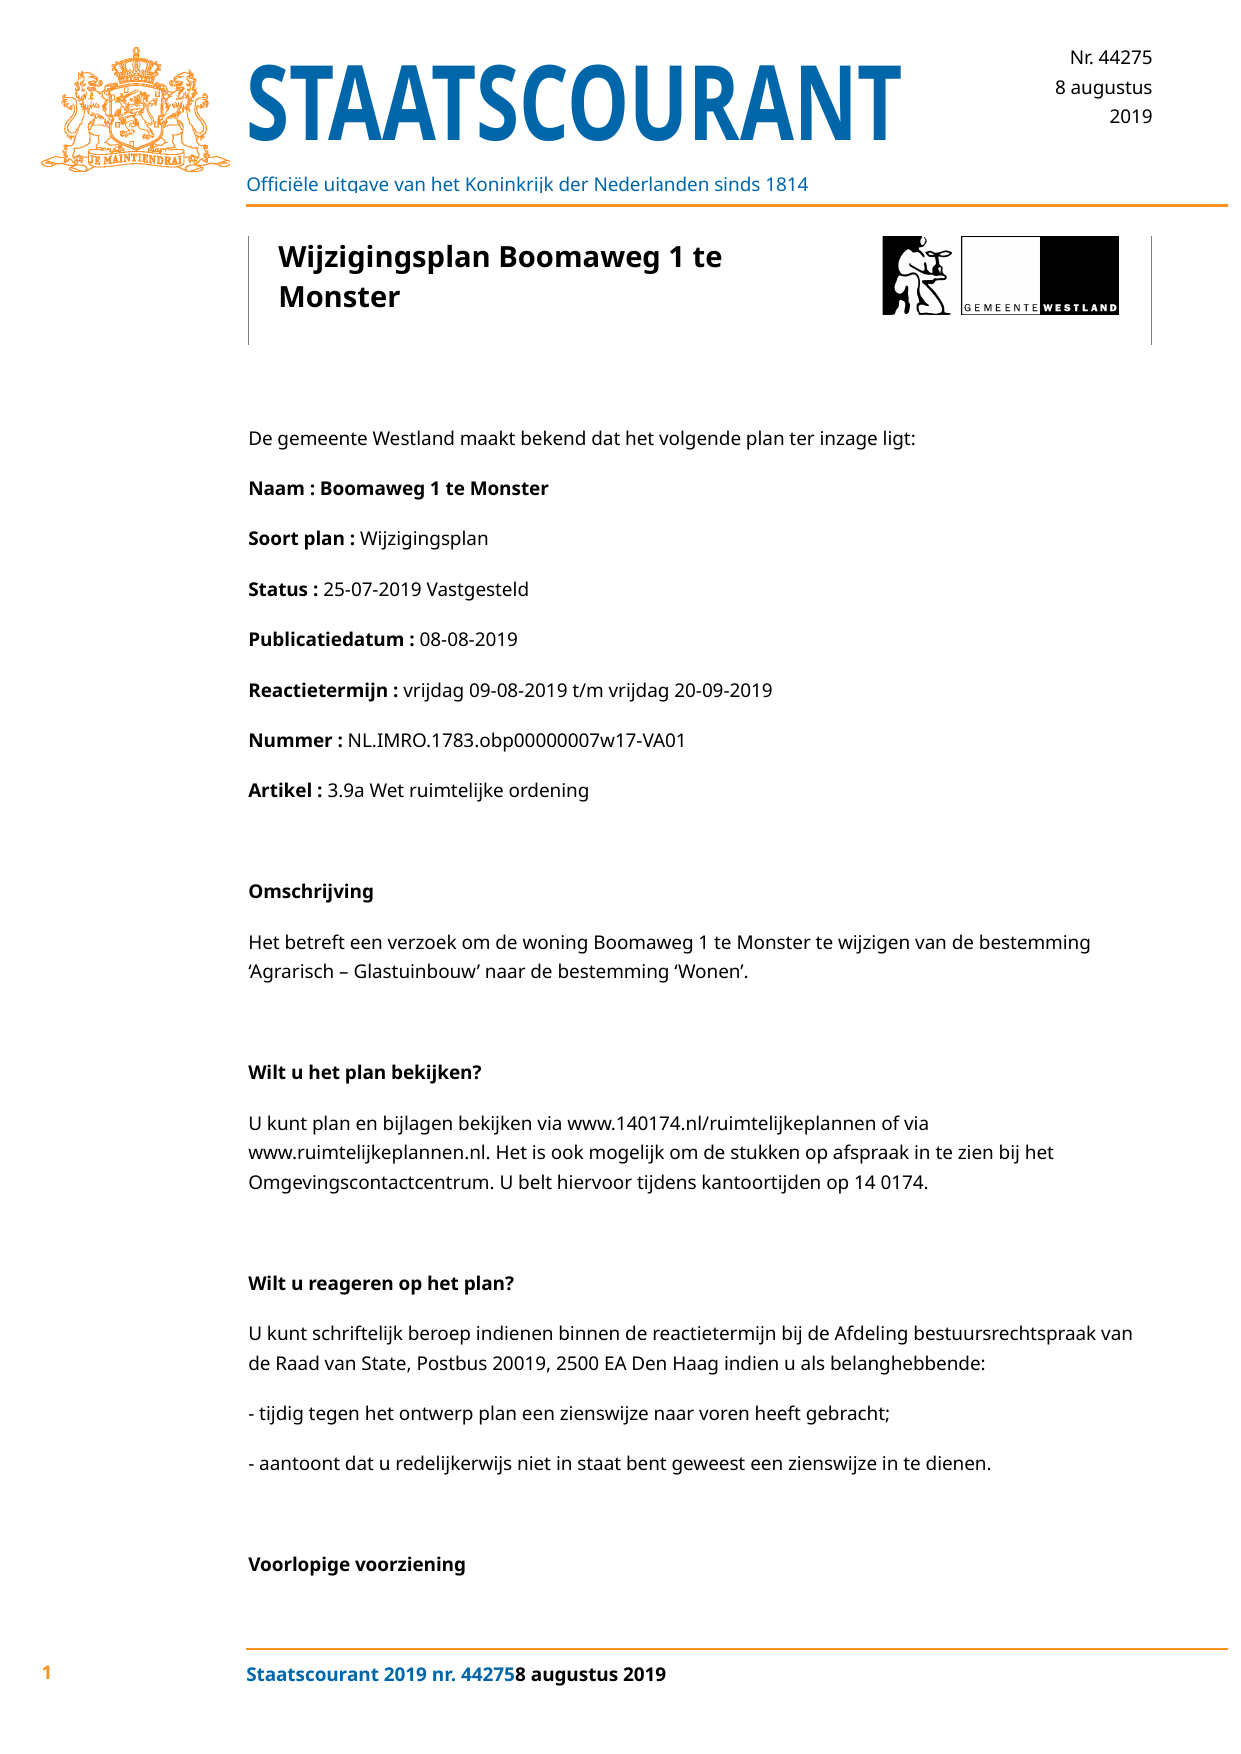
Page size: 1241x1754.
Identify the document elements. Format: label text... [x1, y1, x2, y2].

text Wilt u reageren op het plan? [248, 1270, 1152, 1295]
text Soort plan : Wijzigingsplan [248, 526, 1152, 551]
table_header Wijzigingsplan Boomaweg 1 te Monster [249, 236, 850, 345]
text U kunt schriftelijk beroep indienen binnen de reactietermijn bij de Afdeling bestuursrechtspraak van de Raad van State, Postbus 20019, 2500 EA Den Haag indien u als belanghebbende: [248, 1320, 1152, 1375]
text Voorlopige voorziening [248, 1551, 1152, 1577]
text De gemeente Westland maakt bekend dat het volgende plan ter inzage ligt: [248, 425, 1152, 450]
text Omschrijving [248, 878, 1152, 904]
text Reactietermijn : vrijdag 09-08-2019 t/m vrijdag 20-09-2019 [248, 677, 1152, 702]
text Artikel : 3.9a Wet ruimtelijke ordening [248, 778, 1152, 803]
text Naam : Boomaweg 1 te Monster [248, 475, 1152, 501]
table_header [850, 236, 1151, 345]
text - aantoont dat u redelijkerwijs niet in staat bent geweest een zienswijze in te dienen. [248, 1451, 1152, 1476]
text Publicatiedatum : 08-08-2019 [248, 626, 1152, 652]
picture [882, 236, 1119, 315]
picture [41, 47, 231, 172]
text Het betreft een verzoek om de woning Boomaweg 1 te Monster te wijzigen van de bestemming ‘Agrarisch – Glastuinbouw’ naar de bestemming ‘Wonen’. [248, 929, 1152, 984]
text - tijdig tegen het ontwerp plan een zienswijze naar voren heeft gebracht; [248, 1400, 1152, 1426]
text Nummer : NL.IMRO.1783.obp00000007w17-VA01 [248, 727, 1152, 753]
text Status : 25-07-2019 Vastgesteld [248, 576, 1152, 602]
text Wilt u het plan bekijken? [248, 1059, 1152, 1085]
text U kunt plan en bijlagen bekijken via www.140174.nl/ruimtelijkeplannen of via www.ruimtelijkeplannen.nl. Het is ook mogelijk om de stukken op afspraak in te zien bij het Omgevingscontactcentrum. U belt hiervoor tijdens kantoortijden op 14 0174. [248, 1110, 1152, 1194]
